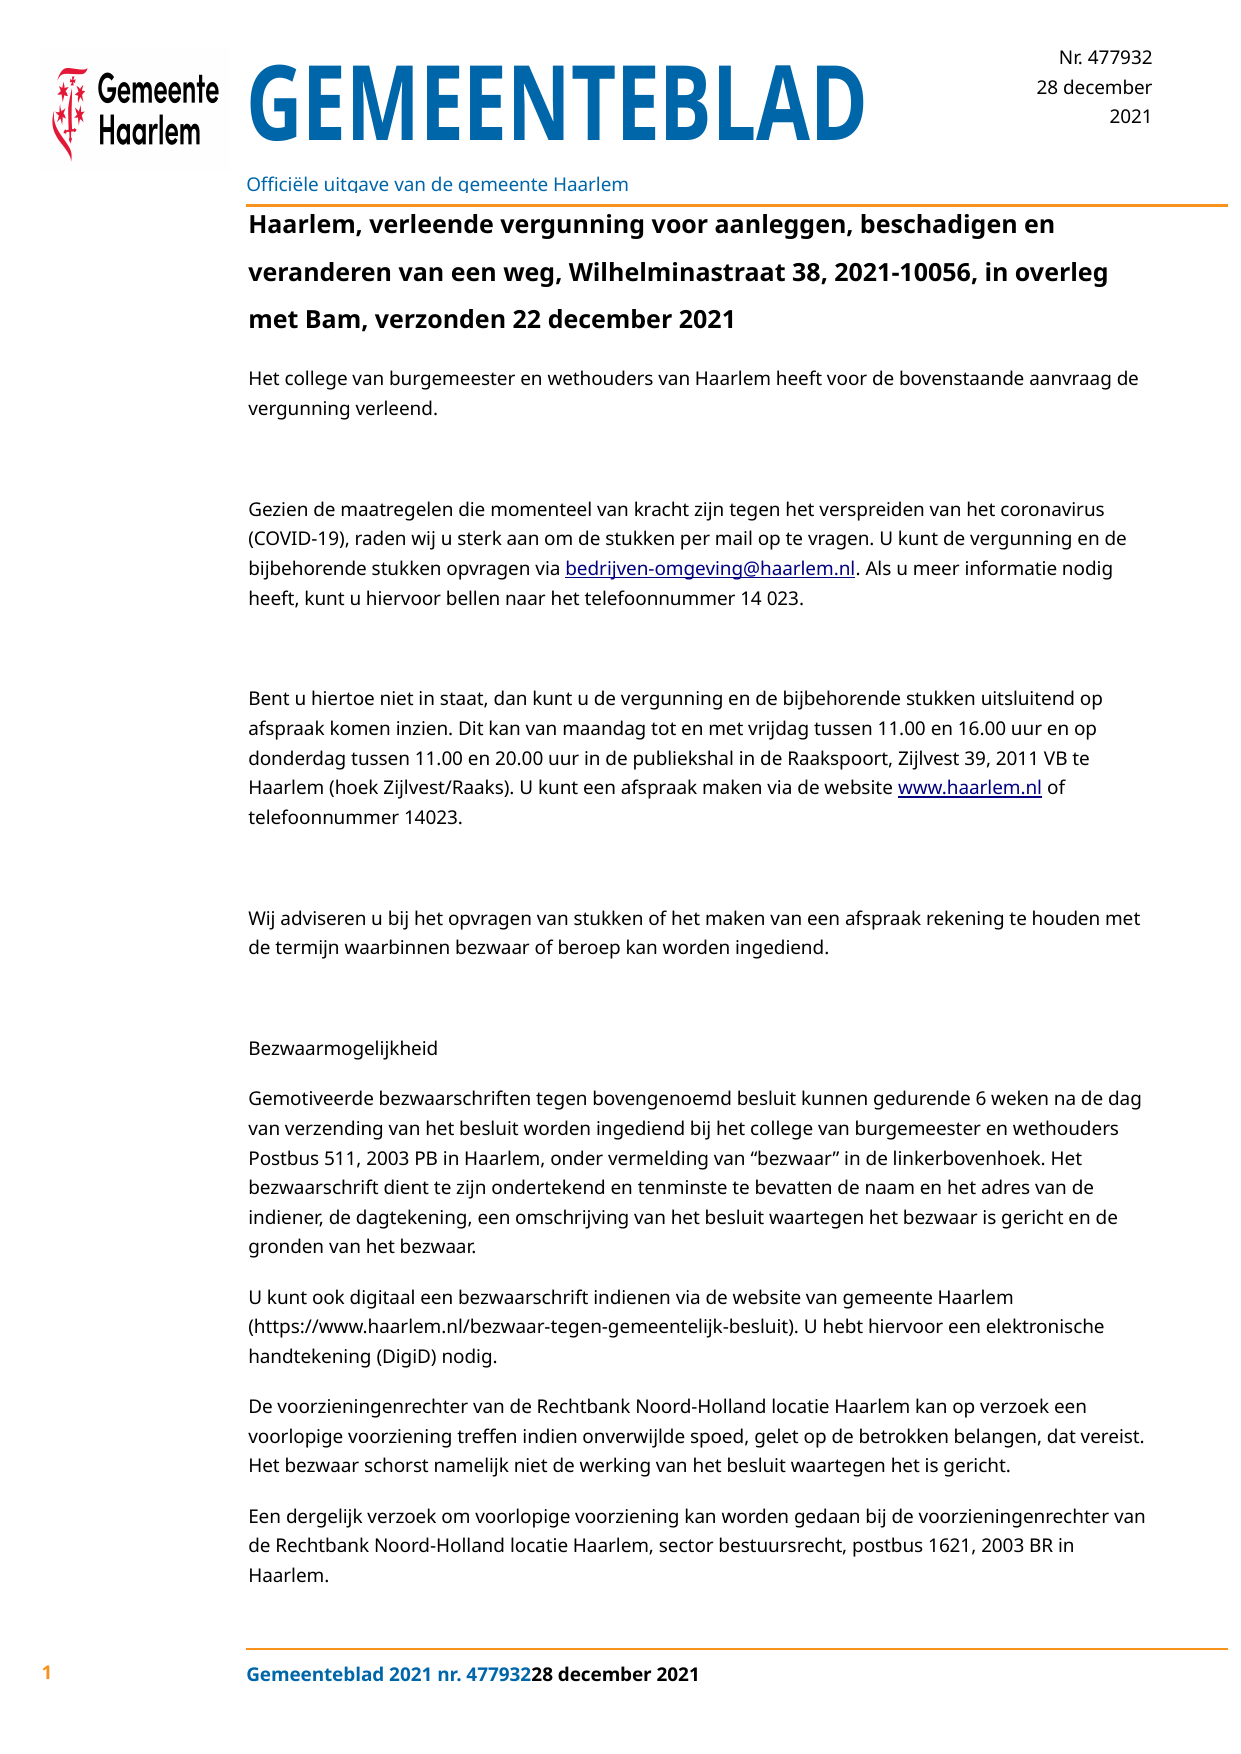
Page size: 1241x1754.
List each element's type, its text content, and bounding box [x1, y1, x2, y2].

text Haarlem, verleende vergunning voor aanleggen, beschadigen en veranderen van een weg, Wilhelminastraat 38, 2021-10056, in overleg met Bam, verzonden 22 december 2021 [248, 207, 1152, 336]
text Bezwaarmogelijkheid [248, 1035, 1152, 1061]
text Gemotiveerde bezwaarschriften tegen bovengenoemd besluit kunnen gedurende 6 weken na de dag van verzending van het besluit worden ingediend bij het college van burgemeester en wethouders Postbus 511, 2003 PB in Haarlem, onder vermelding van “bezwaar” in de linkerbovenhoek. Het bezwaarschrift dient te zijn ondertekend en tenminste te bevatten de naam en het adres van de indiener, de dagtekening, een omschrijving van het besluit waartegen het bezwaar is gericht en de gronden van het bezwaar. [248, 1086, 1152, 1259]
picture [41, 47, 231, 172]
text Een dergelijk verzoek om voorlopige voorziening kan worden gedaan bij de voorzieningenrechter van de Rechtbank Noord-Holland locatie Haarlem, sector bestuursrecht, postbus 1621, 2003 BR in Haarlem. [248, 1503, 1152, 1588]
text Gezien de maatregelen die momenteel van kracht zijn tegen het verspreiden van het coronavirus (COVID-19), raden wij u sterk aan om de stukken per mail op te vragen. U kunt de vergunning en de bijbehorende stukken opvragen via bedrijven-omgeving@haarlem.nl. Als u meer informatie nodig heeft, kunt u hiervoor bellen naar het telefoonnummer 14 023. [248, 496, 1152, 610]
text Wij adviseren u bij het opvragen van stukken of het maken van een afspraak rekening te houden met de termijn waarbinnen bezwaar of beroep kan worden ingediend. [248, 905, 1152, 960]
text Bent u hiertoe niet in staat, dan kunt u de vergunning en de bijbehorende stukken uitsluitend op afspraak komen inzien. Dit kan van maandag tot en met vrijdag tussen 11.00 en 16.00 uur en op donderdag tussen 11.00 en 20.00 uur in de publiekshal in de Raakspoort, Zijlvest 39, 2011 VB te Haarlem (hoek Zijlvest/Raaks). U kunt een afspraak maken via de website www.haarlem.nl of telefoonnummer 14023. [248, 686, 1152, 829]
text Het college van burgemeester en wethouders van Haarlem heeft voor de bovenstaande aanvraag de vergunning verleend. [248, 366, 1152, 421]
text De voorzieningenrechter van de Rechtbank Noord-Holland locatie Haarlem kan op verzoek een voorlopige voorziening treffen indien onverwijlde spoed, gelet op de betrokken belangen, dat vereist. Het bezwaar schorst namelijk niet de werking van het besluit waartegen het is gericht. [248, 1393, 1152, 1478]
text U kunt ook digitaal een bezwaarschrift indienen via de website van gemeente Haarlem (https://www.haarlem.nl/bezwaar-tegen-gemeentelijk-besluit). U hebt hiervoor een elektronische handtekening (DigiD) nodig. [248, 1284, 1152, 1369]
